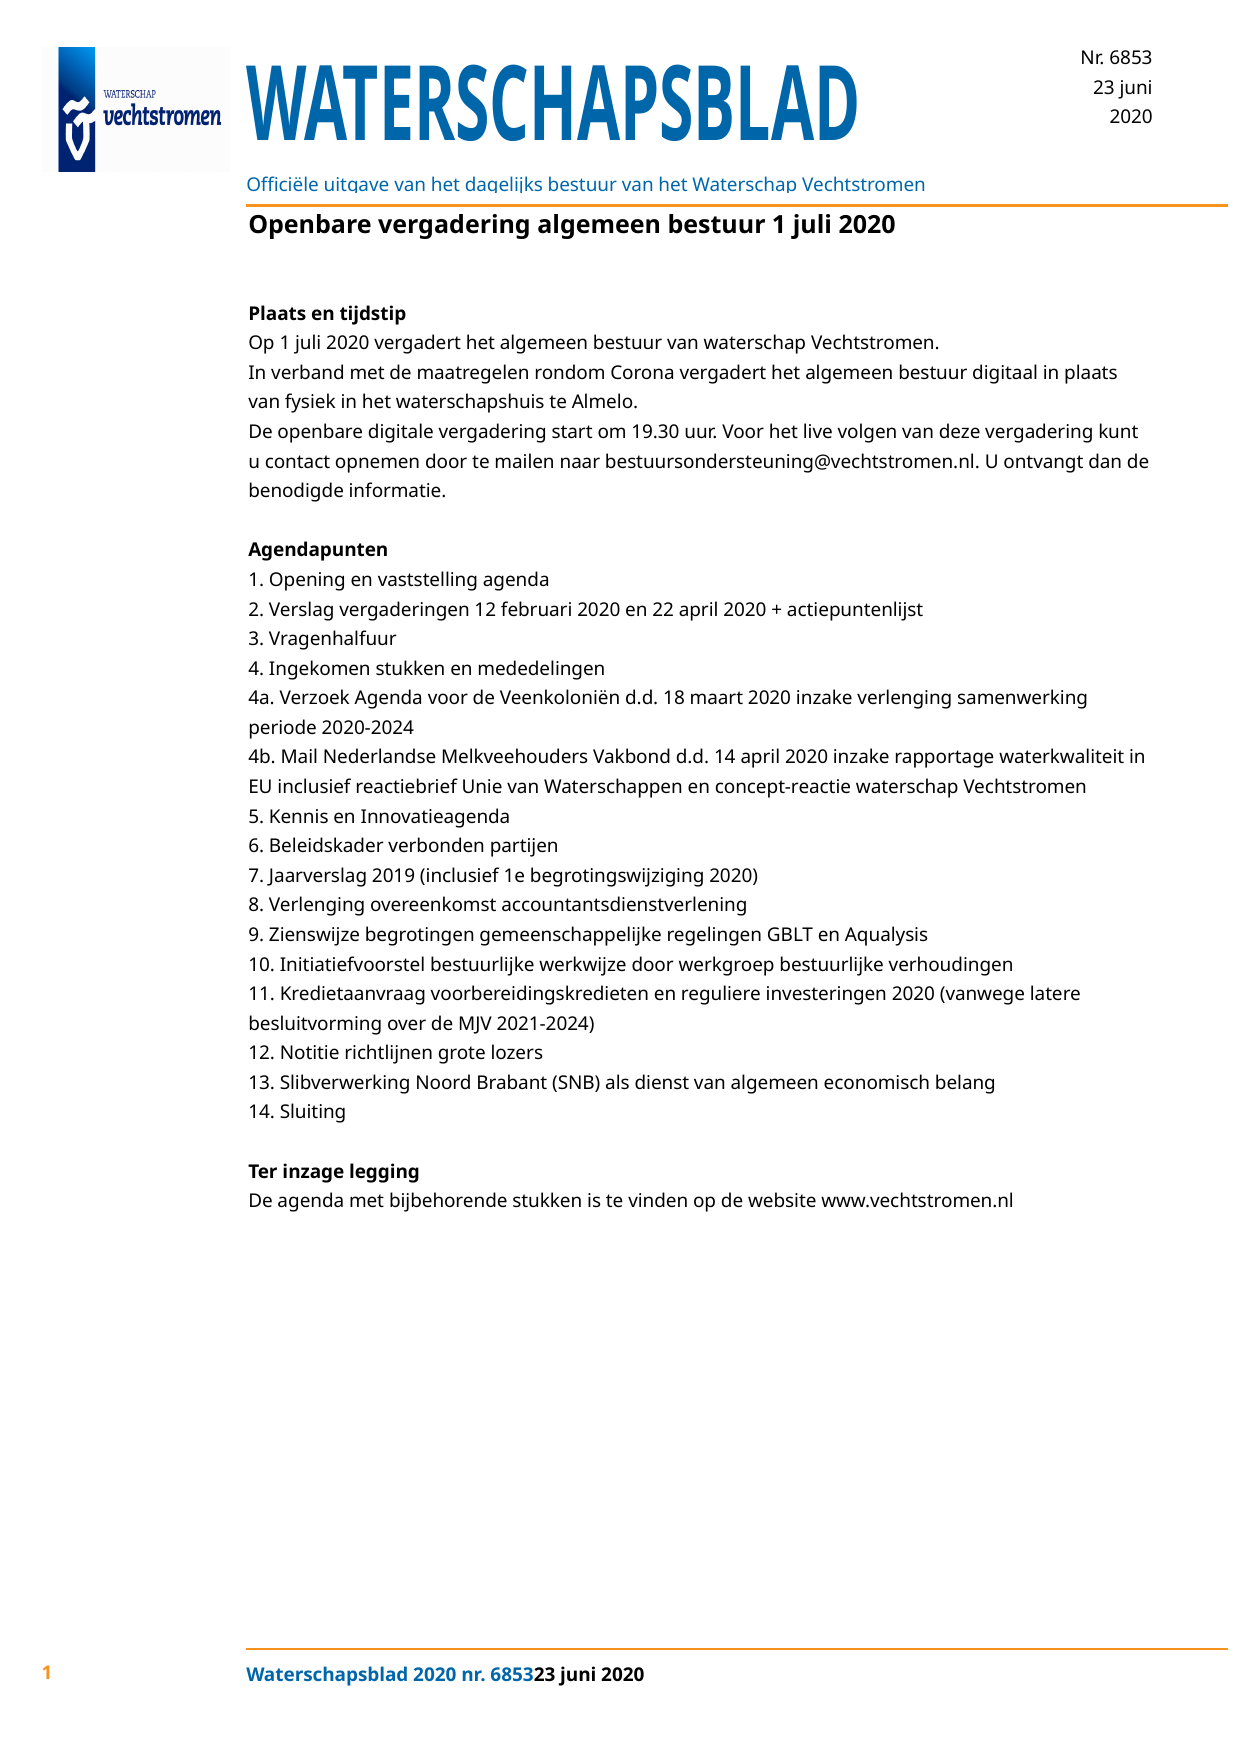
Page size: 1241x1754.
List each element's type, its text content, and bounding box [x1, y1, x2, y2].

text 12. Notitie richtlijnen grote lozers [248, 1039, 1152, 1065]
text 9. Zienswijze begrotingen gemeenschappelijke regelingen GBLT en Aqualysis [248, 921, 1152, 947]
text 11. Kredietaanvraag voorbereidingskredieten en reguliere investeringen 2020 (vanwege latere besluitvorming over de MJV 2021-2024) [248, 980, 1152, 1036]
picture [41, 47, 231, 172]
text Agendapunten [248, 537, 1152, 562]
text 7. Jaarverslag 2019 (inclusief 1e begrotingswijziging 2020) [248, 862, 1152, 888]
text 4. Ingekomen stukken en mededelingen [248, 655, 1152, 681]
text De agenda met bijbehorende stukken is te vinden op de website www.vechtstromen.nl [248, 1187, 1152, 1213]
text 4b. Mail Nederlandse Melkveehouders Vakbond d.d. 14 april 2020 inzake rapportage waterkwaliteit in EU inclusief reactiebrief Unie van Waterschappen en concept-reactie waterschap Vechtstromen [248, 744, 1152, 799]
text 2. Verslag vergaderingen 12 februari 2020 en 22 april 2020 + actiepuntenlijst [248, 596, 1152, 621]
text Plaats en tijdstip [248, 300, 1152, 326]
text 14. Sluiting [248, 1099, 1152, 1124]
text Op 1 juli 2020 vergadert het algemeen bestuur van waterschap Vechtstromen. [248, 329, 1152, 355]
text 6. Beleidskader verbonden partijen [248, 832, 1152, 858]
text Ter inzage legging [248, 1158, 1152, 1183]
text 8. Verlenging overeenkomst accountantsdienstverlening [248, 892, 1152, 917]
text 5. Kennis en Innovatieagenda [248, 803, 1152, 828]
text 13. Slibverwerking Noord Brabant (SNB) als dienst van algemeen economisch belang [248, 1069, 1152, 1095]
text Openbare vergadering algemeen bestuur 1 juli 2020 [248, 207, 1152, 241]
text De openbare digitale vergadering start om 19.30 uur. Voor het live volgen van deze vergadering kunt u contact opnemen door te mailen naar bestuursondersteuning@vechtstromen.nl. U ontvangt dan de benodigde informatie. [248, 418, 1152, 503]
text 1. Opening en vaststelling agenda [248, 566, 1152, 592]
text 3. Vragenhalfuur [248, 625, 1152, 651]
text 4a. Verzoek Agenda voor de Veenkoloniën d.d. 18 maart 2020 inzake verlenging samenwerking periode 2020-2024 [248, 684, 1152, 740]
text 10. Initiatiefvoorstel bestuurlijke werkwijze door werkgroep bestuurlijke verhoudingen [248, 951, 1152, 976]
text In verband met de maatregelen rondom Corona vergadert het algemeen bestuur digitaal in plaats van fysiek in het waterschapshuis te Almelo. [248, 359, 1152, 414]
